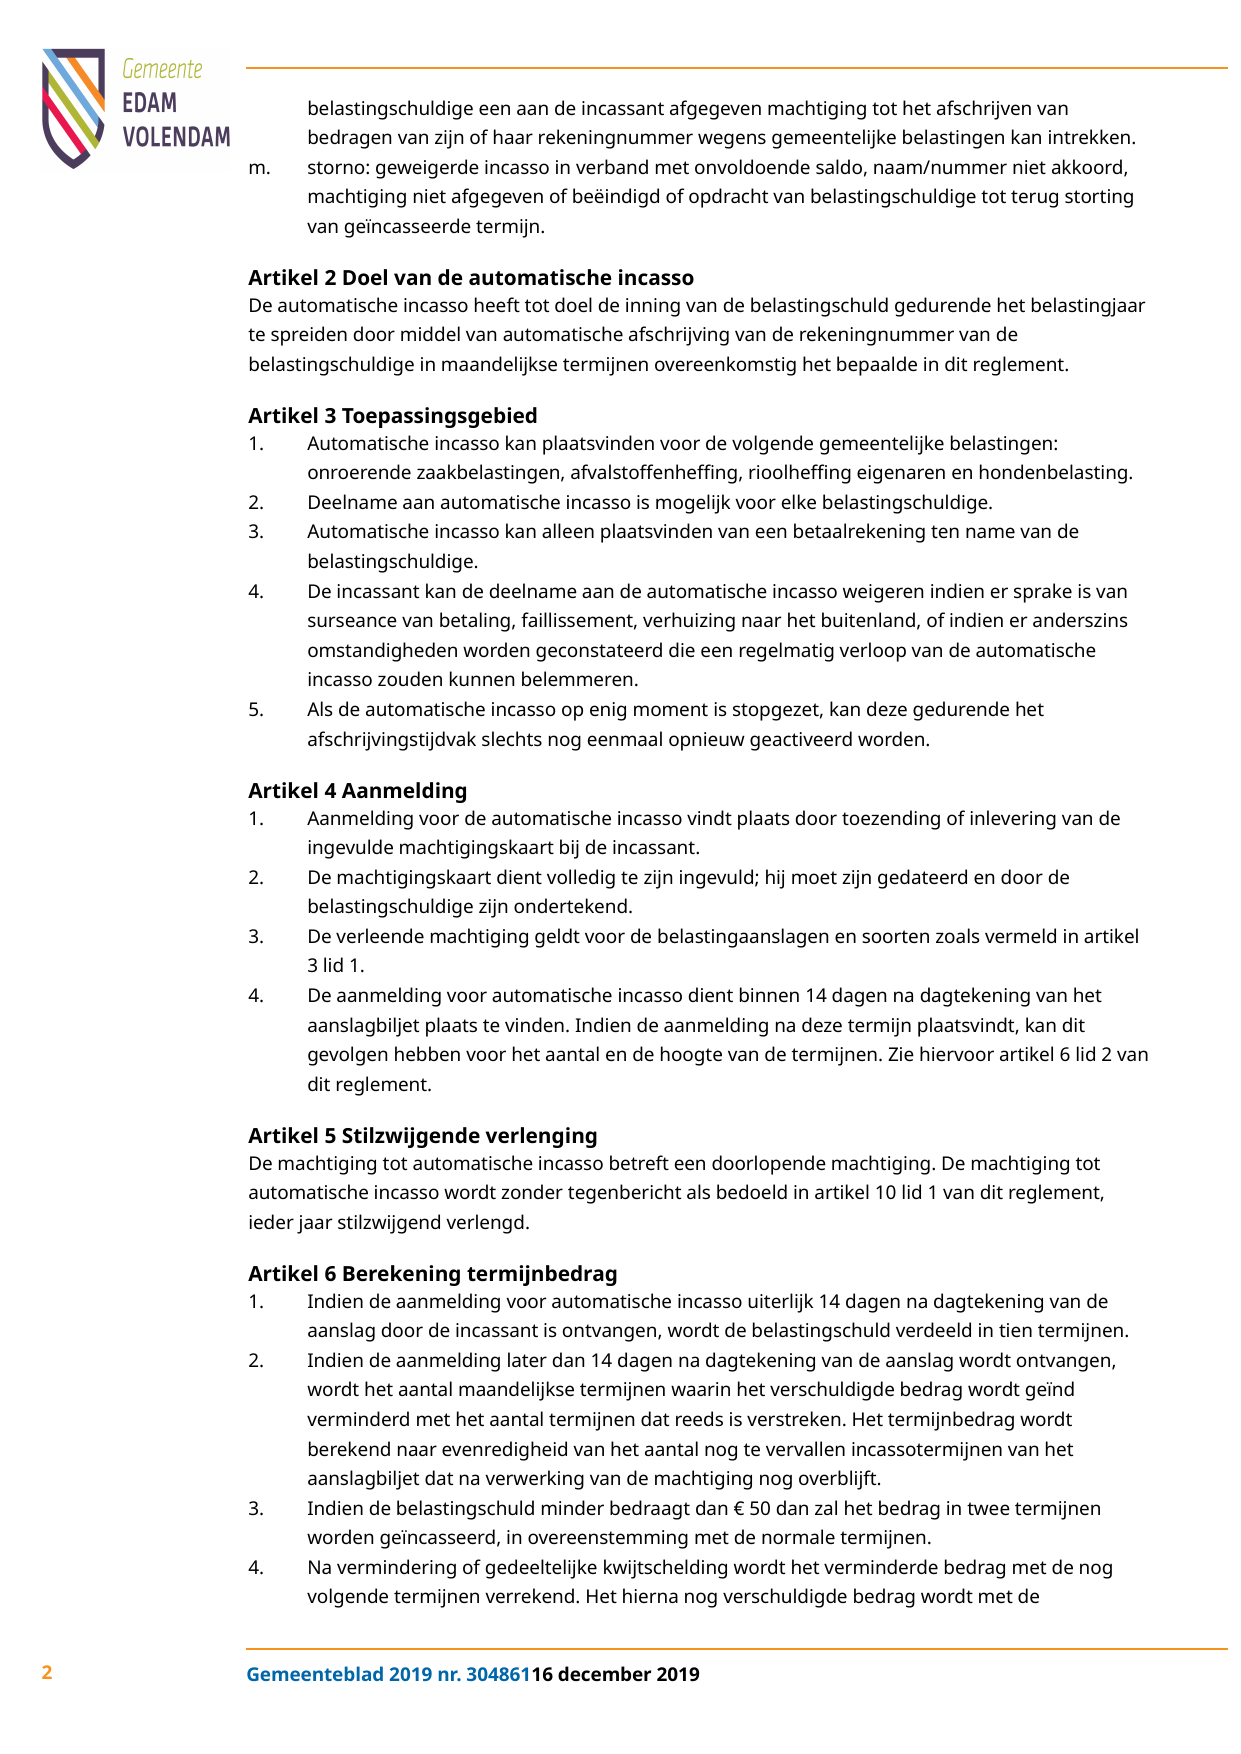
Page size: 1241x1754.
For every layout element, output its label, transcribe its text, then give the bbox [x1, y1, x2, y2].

list storno: geweigerde incasso in verband met onvoldoende saldo, naam/nummer niet akkoord, machtiging niet afgegeven of beëindigd of opdracht van belastingschuldige tot terug storting van geïncasseerde termijn. [248, 154, 1152, 239]
text Artikel 6 Berekening termijnbedrag [248, 1259, 1152, 1288]
list Aanmelding voor de automatische incasso vindt plaats door toezending of inlevering van de ingevulde machtigingskaart bij de incassant. [248, 805, 1152, 860]
list Indien de aanmelding voor automatische incasso uiterlijk 14 dagen na dagtekening van de aanslag door de incassant is ontvangen, wordt de belastingschuld verdeeld in tien termijnen. [248, 1288, 1152, 1343]
list De aanmelding voor automatische incasso dient binnen 14 dagen na dagtekening van het aanslagbiljet plaats te vinden. Indien de aanmelding na deze termijn plaatsvindt, kan dit gevolgen hebben voor het aantal en de hoogte van de termijnen. Zie hiervoor artikel 6 lid 2 van dit reglement. [248, 982, 1152, 1097]
list De machtigingskaart dient volledig te zijn ingevuld; hij moet zijn gedateerd en door de belastingschuldige zijn ondertekend. [248, 864, 1152, 919]
text Artikel 3 Toepassingsgebied [248, 402, 1152, 430]
list Automatische incasso kan plaatsvinden voor de volgende gemeentelijke belastingen: onroerende zaakbelastingen, afvalstoffenheffing, rioolheffing eigenaren en hondenbelasting. [248, 430, 1152, 485]
list belastingschuldige een aan de incassant afgegeven machtiging tot het afschrijven van bedragen van zijn of haar rekeningnummer wegens gemeentelijke belastingen kan intrekken. [248, 95, 1152, 150]
text Artikel 2 Doel van de automatische incasso [248, 263, 1152, 292]
list De verleende machtiging geldt voor de belastingaanslagen en soorten zoals vermeld in artikel 3 lid 1. [248, 923, 1152, 978]
list De incassant kan de deelname aan de automatische incasso weigeren indien er sprake is van surseance van betaling, faillissement, verhuizing naar het buitenland, of indien er anderszins omstandigheden worden geconstateerd die een regelmatig verloop van de automatische incasso zouden kunnen belemmeren. [248, 578, 1152, 692]
picture [41, 47, 231, 172]
list Indien de aanmelding later dan 14 dagen na dagtekening van de aanslag wordt ontvangen, wordt het aantal maandelijkse termijnen waarin het verschuldigde bedrag wordt geïnd verminderd met het aantal termijnen dat reeds is verstreken. Het termijnbedrag wordt berekend naar evenredigheid van het aantal nog te vervallen incassotermijnen van het aanslagbiljet dat na verwerking van de machtiging nog overblijft. [248, 1347, 1152, 1491]
text Artikel 4 Aanmelding [248, 776, 1152, 805]
text De machtiging tot automatische incasso betreft een doorlopende machtiging. De machtiging tot automatische incasso wordt zonder tegenbericht als bedoeld in artikel 10 lid 1 van dit reglement, ieder jaar stilzwijgend verlengd. [248, 1150, 1152, 1235]
text De automatische incasso heeft tot doel de inning van de belastingschuld gedurende het belastingjaar te spreiden door middel van automatische afschrijving van de rekeningnummer van de belastingschuldige in maandelijkse termijnen overeenkomstig het bepaalde in dit reglement. [248, 292, 1152, 377]
list Indien de belastingschuld minder bedraagt dan € 50 dan zal het bedrag in twee termijnen worden geïncasseerd, in overeenstemming met de normale termijnen. [248, 1495, 1152, 1550]
list Na vermindering of gedeeltelijke kwijtschelding wordt het verminderde bedrag met de nog volgende termijnen verrekend. Het hierna nog verschuldigde bedrag wordt met de [248, 1554, 1152, 1609]
list Als de automatische incasso op enig moment is stopgezet, kan deze gedurende het afschrijvingstijdvak slechts nog eenmaal opnieuw geactiveerd worden. [248, 696, 1152, 752]
list Automatische incasso kan alleen plaatsvinden van een betaalrekening ten name van de belastingschuldige. [248, 519, 1152, 574]
text Artikel 5 Stilzwijgende verlenging [248, 1121, 1152, 1150]
list Deelname aan automatische incasso is mogelijk voor elke belastingschuldige. [248, 489, 1152, 515]
